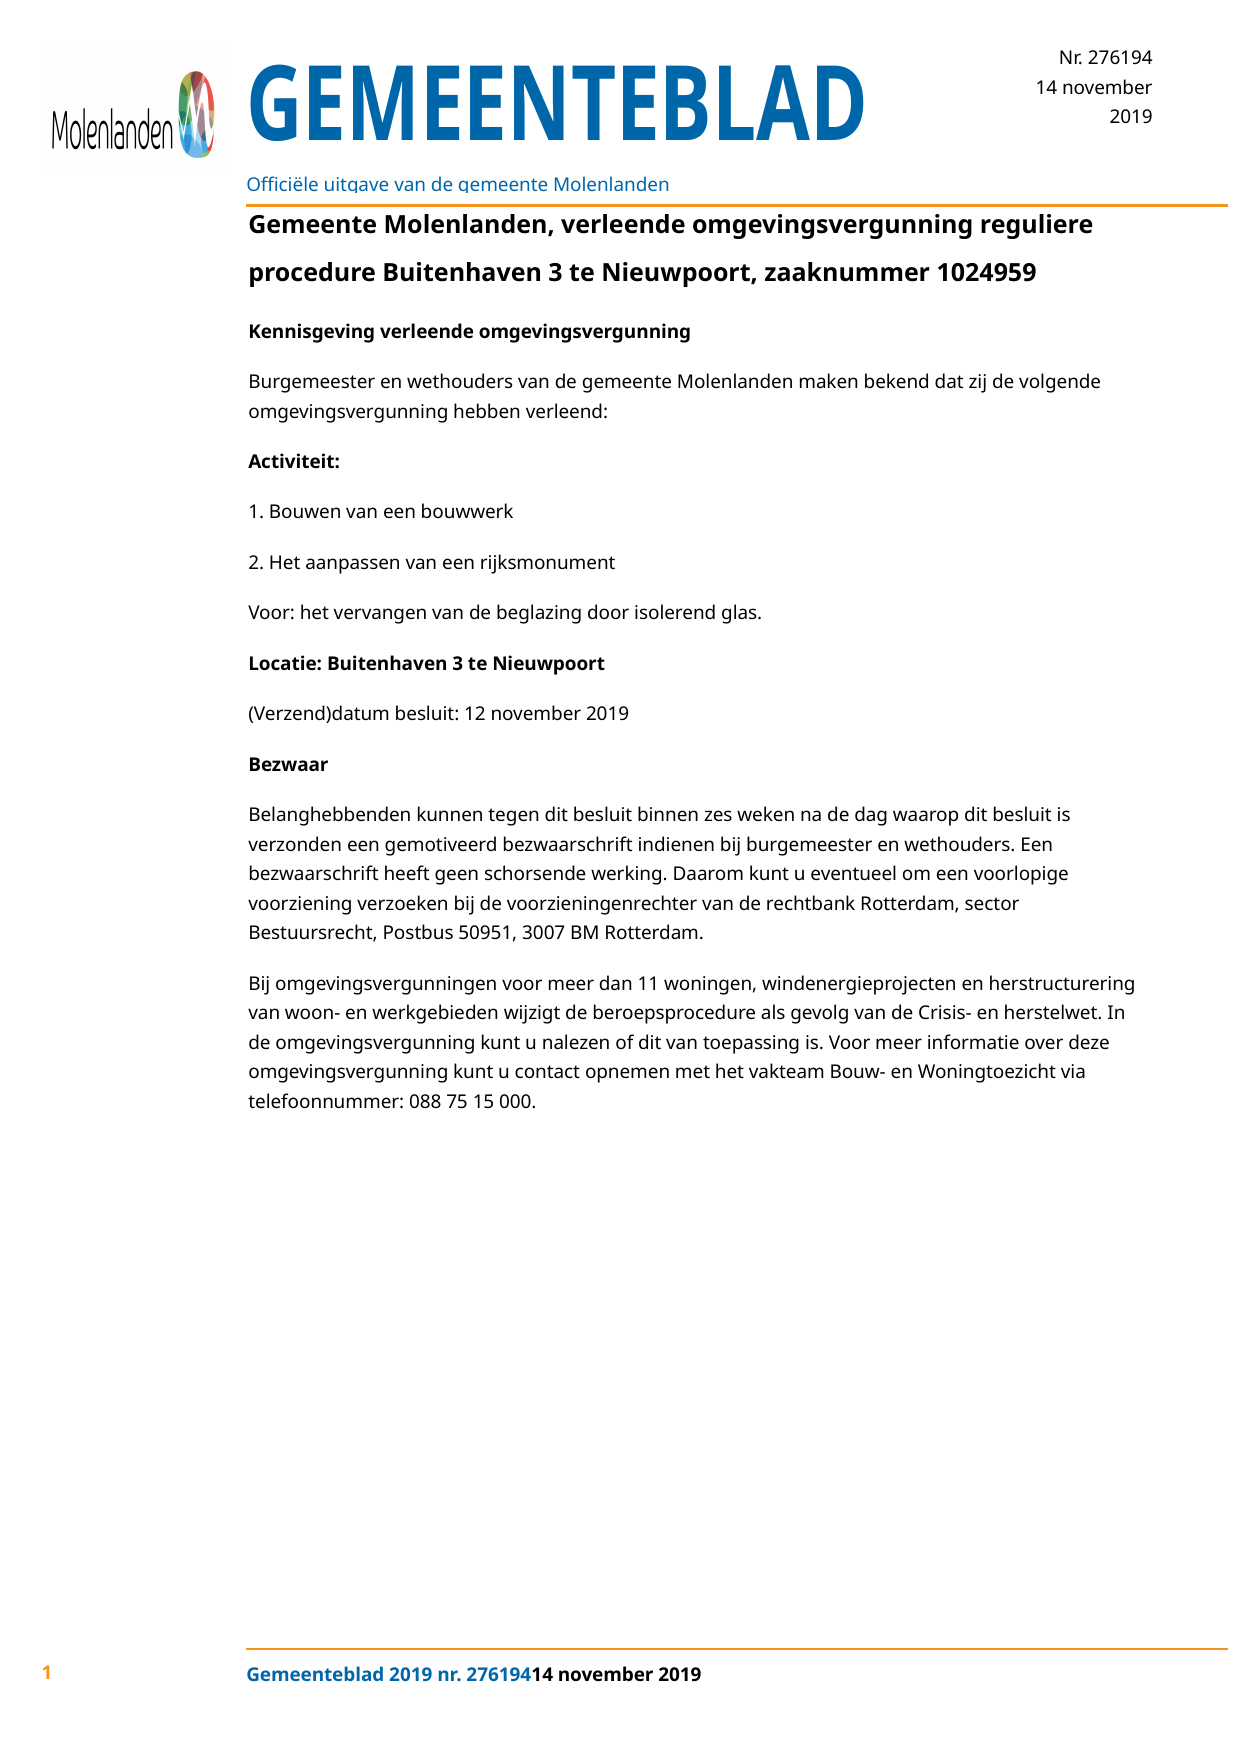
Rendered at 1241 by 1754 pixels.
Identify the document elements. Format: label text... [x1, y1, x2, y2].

text Bezwaar [248, 751, 1152, 777]
text Voor: het vervangen van de beglazing door isolerend glas. [248, 599, 1152, 625]
text Belanghebbenden kunnen tegen dit besluit binnen zes weken na de dag waarop dit besluit is verzonden een gemotiveerd bezwaarschrift indienen bij burgemeester en wethouders. Een bezwaarschrift heeft geen schorsende werking. Daarom kunt u eventueel om een voorlopige voorziening verzoeken bij de voorzieningenrechter van de rechtbank Rotterdam, sector Bestuursrecht, Postbus 50951, 3007 BM Rotterdam. [248, 801, 1152, 945]
text Gemeente Molenlanden, verleende omgevingsvergunning reguliere procedure Buitenhaven 3 te Nieuwpoort, zaaknummer 1024959 [248, 207, 1152, 288]
text Kennisgeving verleende omgevingsvergunning [248, 318, 1152, 344]
text 1. Bouwen van een bouwwerk [248, 499, 1152, 524]
picture [41, 47, 231, 172]
text Burgemeester en wethouders van de gemeente Molenlanden maken bekend dat zij de volgende omgevingsvergunning hebben verleend: [248, 368, 1152, 424]
text Locatie: Buitenhaven 3 te Nieuwpoort [248, 650, 1152, 676]
text 2. Het aanpassen van een rijksmonument [248, 549, 1152, 575]
text Activiteit: [248, 448, 1152, 474]
text (Verzend)datum besluit: 12 november 2019 [248, 700, 1152, 726]
text Bij omgevingsvergunningen voor meer dan 11 woningen, windenergieprojecten en herstructurering van woon- en werkgebieden wijzigt de beroepsprocedure als gevolg van de Crisis- en herstelwet. In de omgevingsvergunning kunt u nalezen of dit van toepassing is. Voor meer informatie over deze omgevingsvergunning kunt u contact opnemen met het vakteam Bouw- en Woningtoezicht via telefoonnummer: 088 75 15 000. [248, 970, 1152, 1114]
